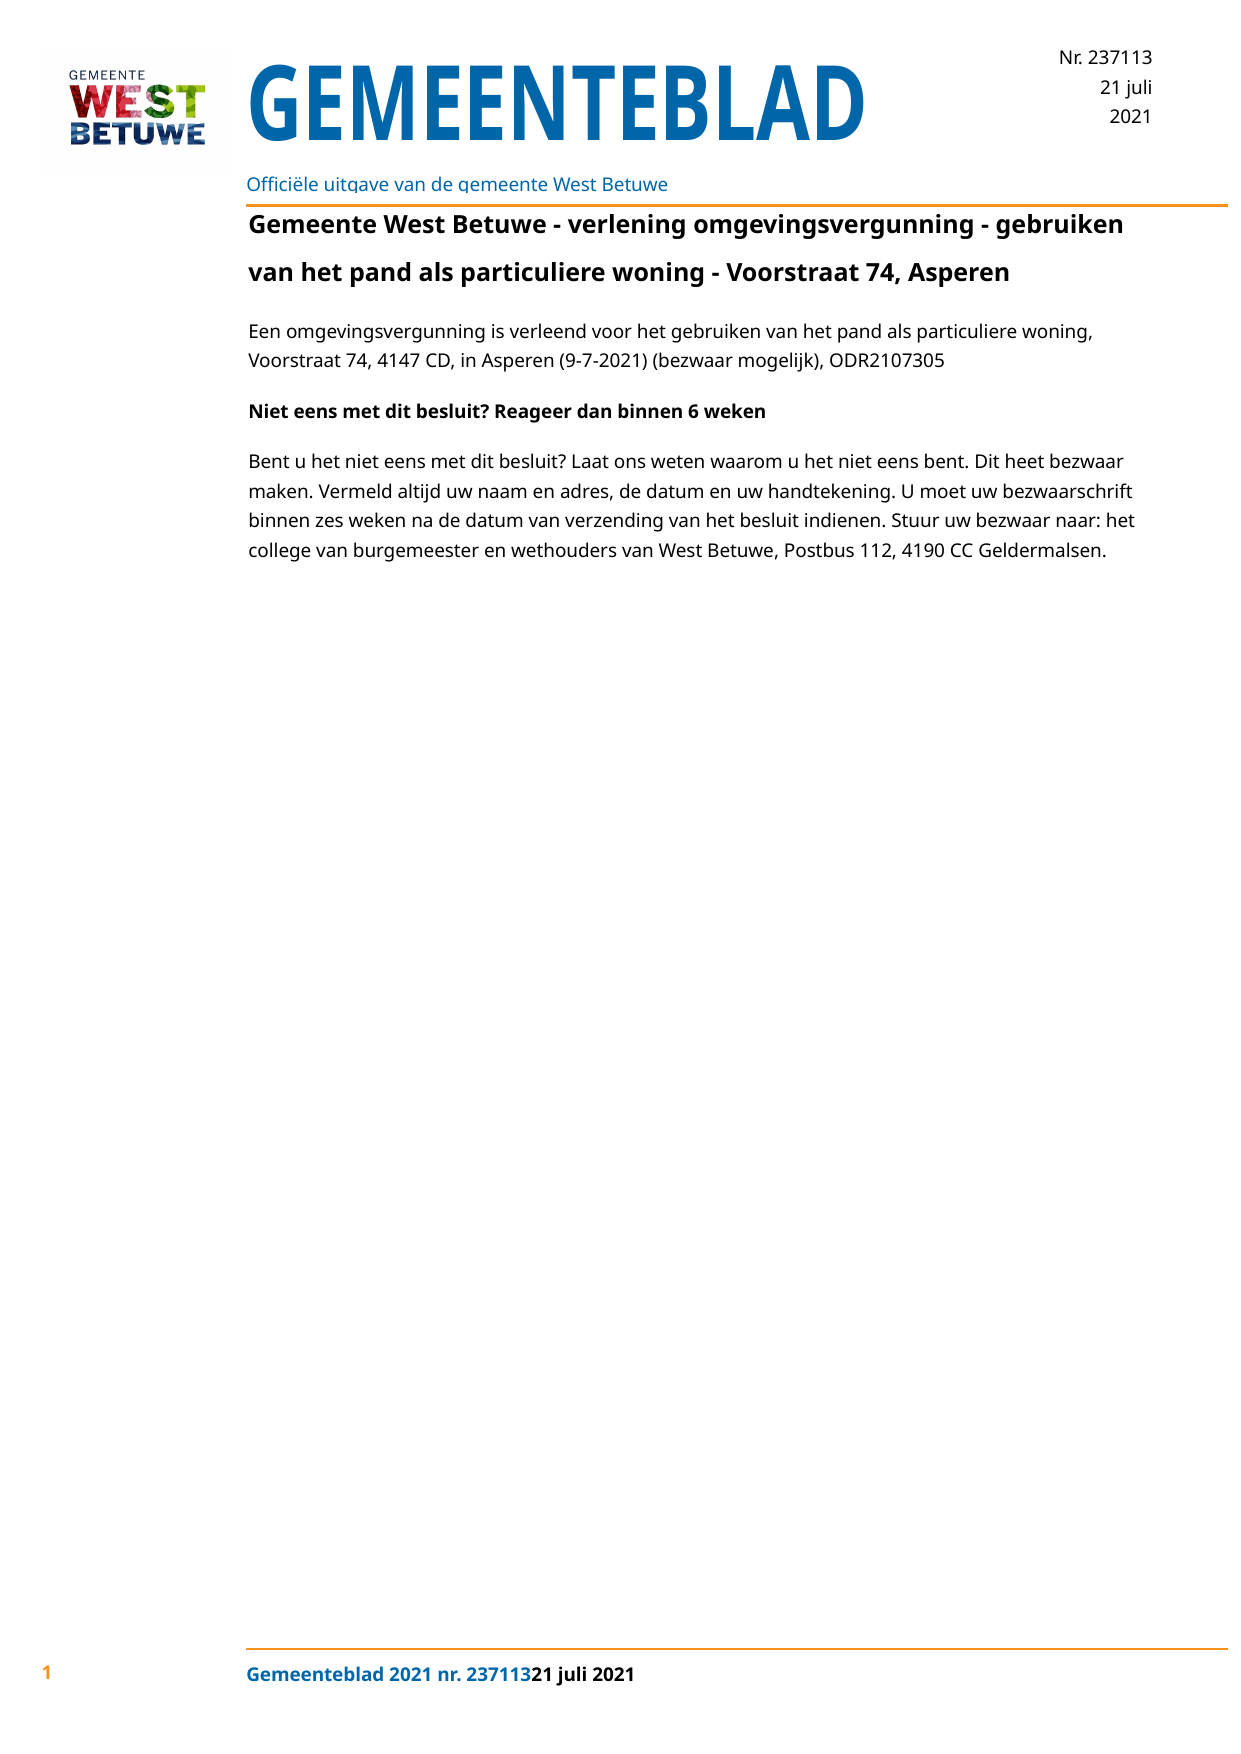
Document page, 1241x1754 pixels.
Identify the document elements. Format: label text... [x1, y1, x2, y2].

text Bent u het niet eens met dit besluit? Laat ons weten waarom u het niet eens bent. Dit heet bezwaar maken. Vermeld altijd uw naam en adres, de datum en uw handtekening. U moet uw bezwaarschrift binnen zes weken na de datum van verzending van het besluit indienen. Stuur uw bezwaar naar: het college van burgemeester en wethouders van West Betuwe, Postbus 112, 4190 CC Geldermalsen. [248, 448, 1152, 563]
text Een omgevingsvergunning is verleend voor het gebruiken van het pand als particuliere woning, Voorstraat 74, 4147 CD, in Asperen (9-7-2021) (bezwaar mogelijk), ODR2107305 [248, 318, 1152, 373]
text Niet eens met dit besluit? Reageer dan binnen 6 weken [248, 398, 1152, 424]
picture [41, 47, 231, 172]
text Gemeente West Betuwe - verlening omgevingsvergunning - gebruiken van het pand als particuliere woning - Voorstraat 74, Asperen [248, 207, 1152, 288]
